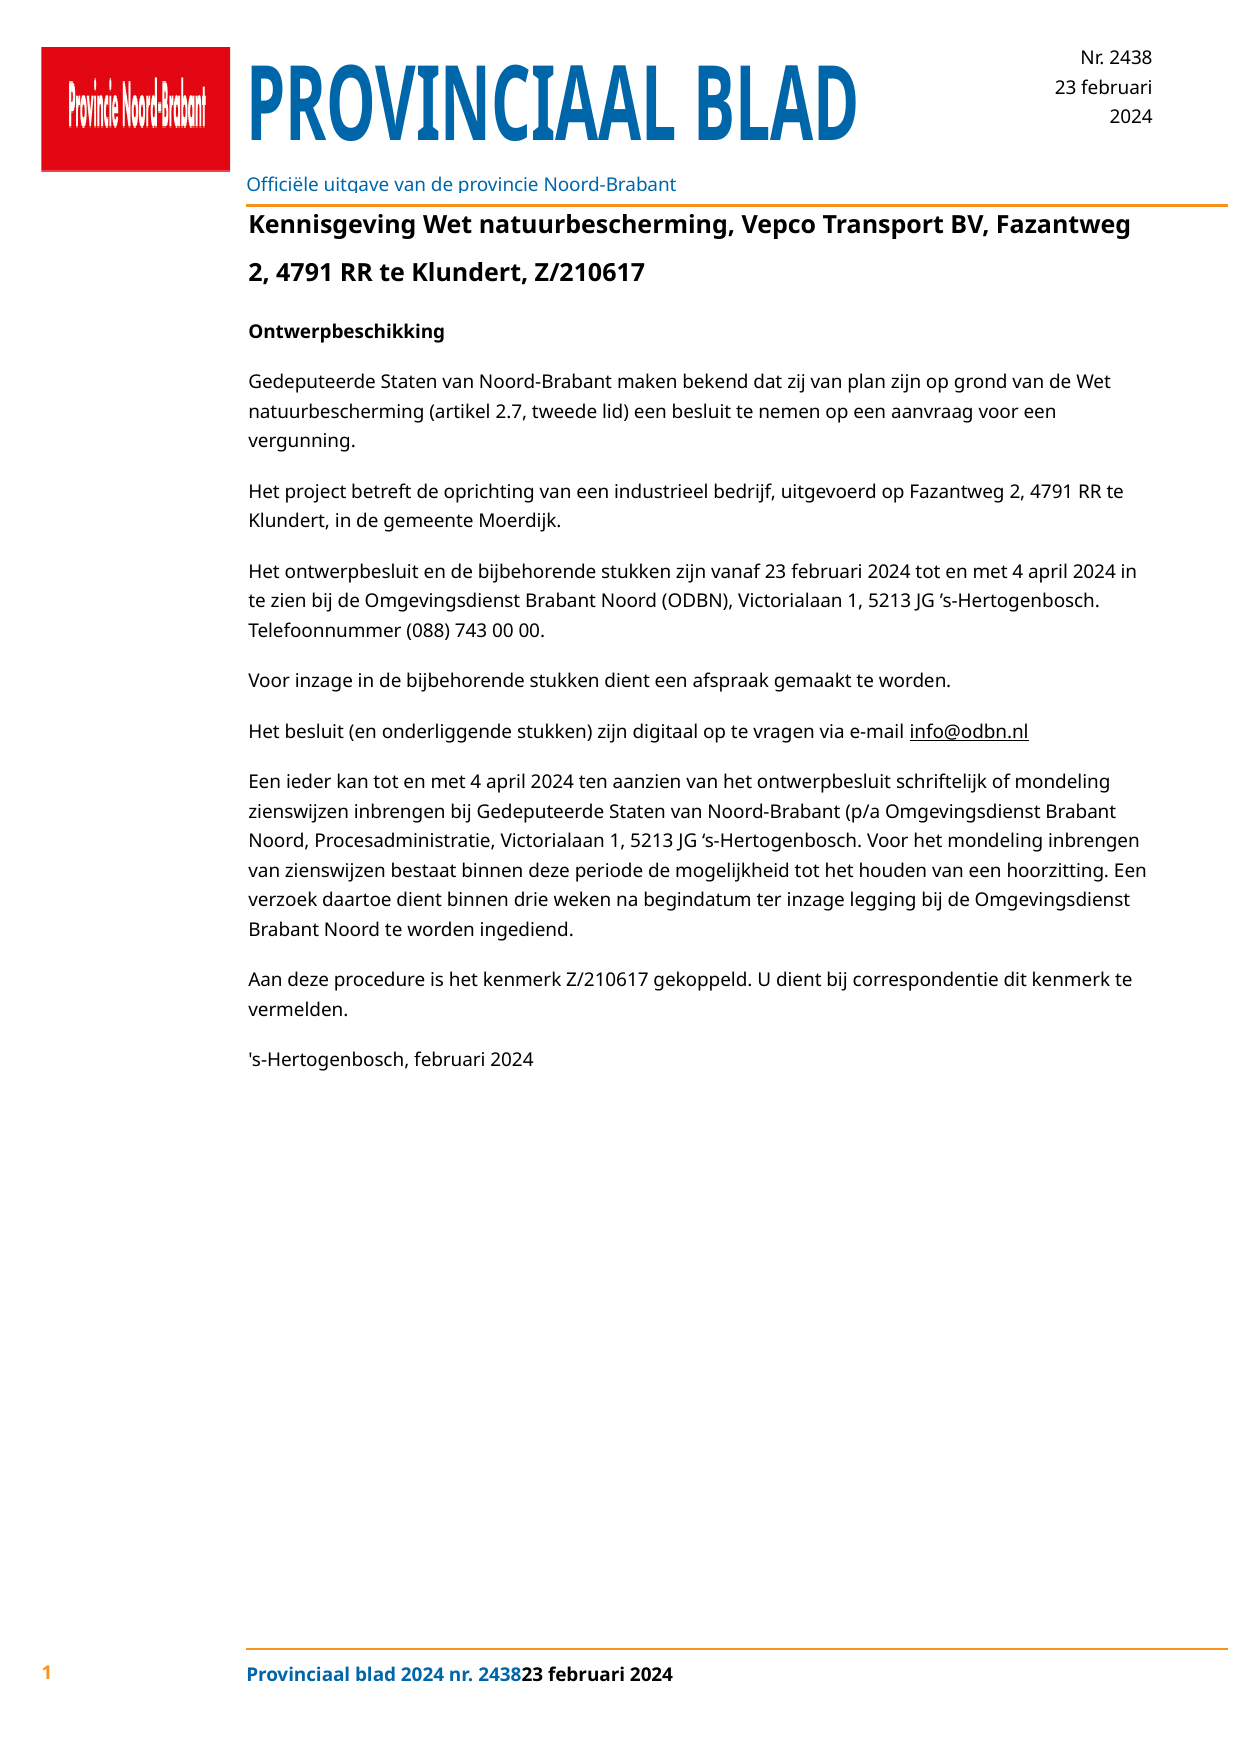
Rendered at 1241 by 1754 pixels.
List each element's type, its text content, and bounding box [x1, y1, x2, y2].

text Aan deze procedure is het kenmerk Z/210617 gekoppeld. U dient bij correspondentie dit kenmerk te vermelden. [248, 967, 1152, 1022]
text Het besluit (en onderliggende stukken) zijn digitaal op te vragen via e-mail info@odbn.nl [248, 718, 1152, 744]
text 's-Hertogenbosch, februari 2024 [248, 1047, 1152, 1072]
text Gedeputeerde Staten van Noord-Brabant maken bekend dat zij van plan zijn op grond van de Wet natuurbescherming (artikel 2.7, tweede lid) een besluit te nemen op een aanvraag voor een vergunning. [248, 368, 1152, 453]
text Het project betreft de oprichting van een industrieel bedrijf, uitgevoerd op Fazantweg 2, 4791 RR te Klundert, in de gemeente Moerdijk. [248, 478, 1152, 533]
picture [41, 47, 231, 172]
text Kennisgeving Wet natuurbescherming, Vepco Transport BV, Fazantweg 2, 4791 RR te Klundert, Z/210617 [248, 207, 1152, 288]
text Een ieder kan tot en met 4 april 2024 ten aanzien van het ontwerpbesluit schriftelijk of mondeling zienswijzen inbrengen bij Gedeputeerde Staten van Noord-Brabant (p/a Omgevingsdienst Brabant Noord, Procesadministratie, Victorialaan 1, 5213 JG ‘s-Hertogenbosch. Voor het mondeling inbrengen van zienswijzen bestaat binnen deze periode de mogelijkheid tot het houden van een hoorzitting. Een verzoek daartoe dient binnen drie weken na begindatum ter inzage legging bij de Omgevingsdienst Brabant Noord te worden ingediend. [248, 768, 1152, 942]
text Het ontwerpbesluit en de bijbehorende stukken zijn vanaf 23 februari 2024 tot en met 4 april 2024 in te zien bij de Omgevingsdienst Brabant Noord (ODBN), Victorialaan 1, 5213 JG ’s-Hertogenbosch. Telefoonnummer (088) 743 00 00. [248, 558, 1152, 643]
text Ontwerpbeschikking [248, 318, 1152, 344]
text Voor inzage in de bijbehorende stukken dient een afspraak gemaakt te worden. [248, 667, 1152, 693]
